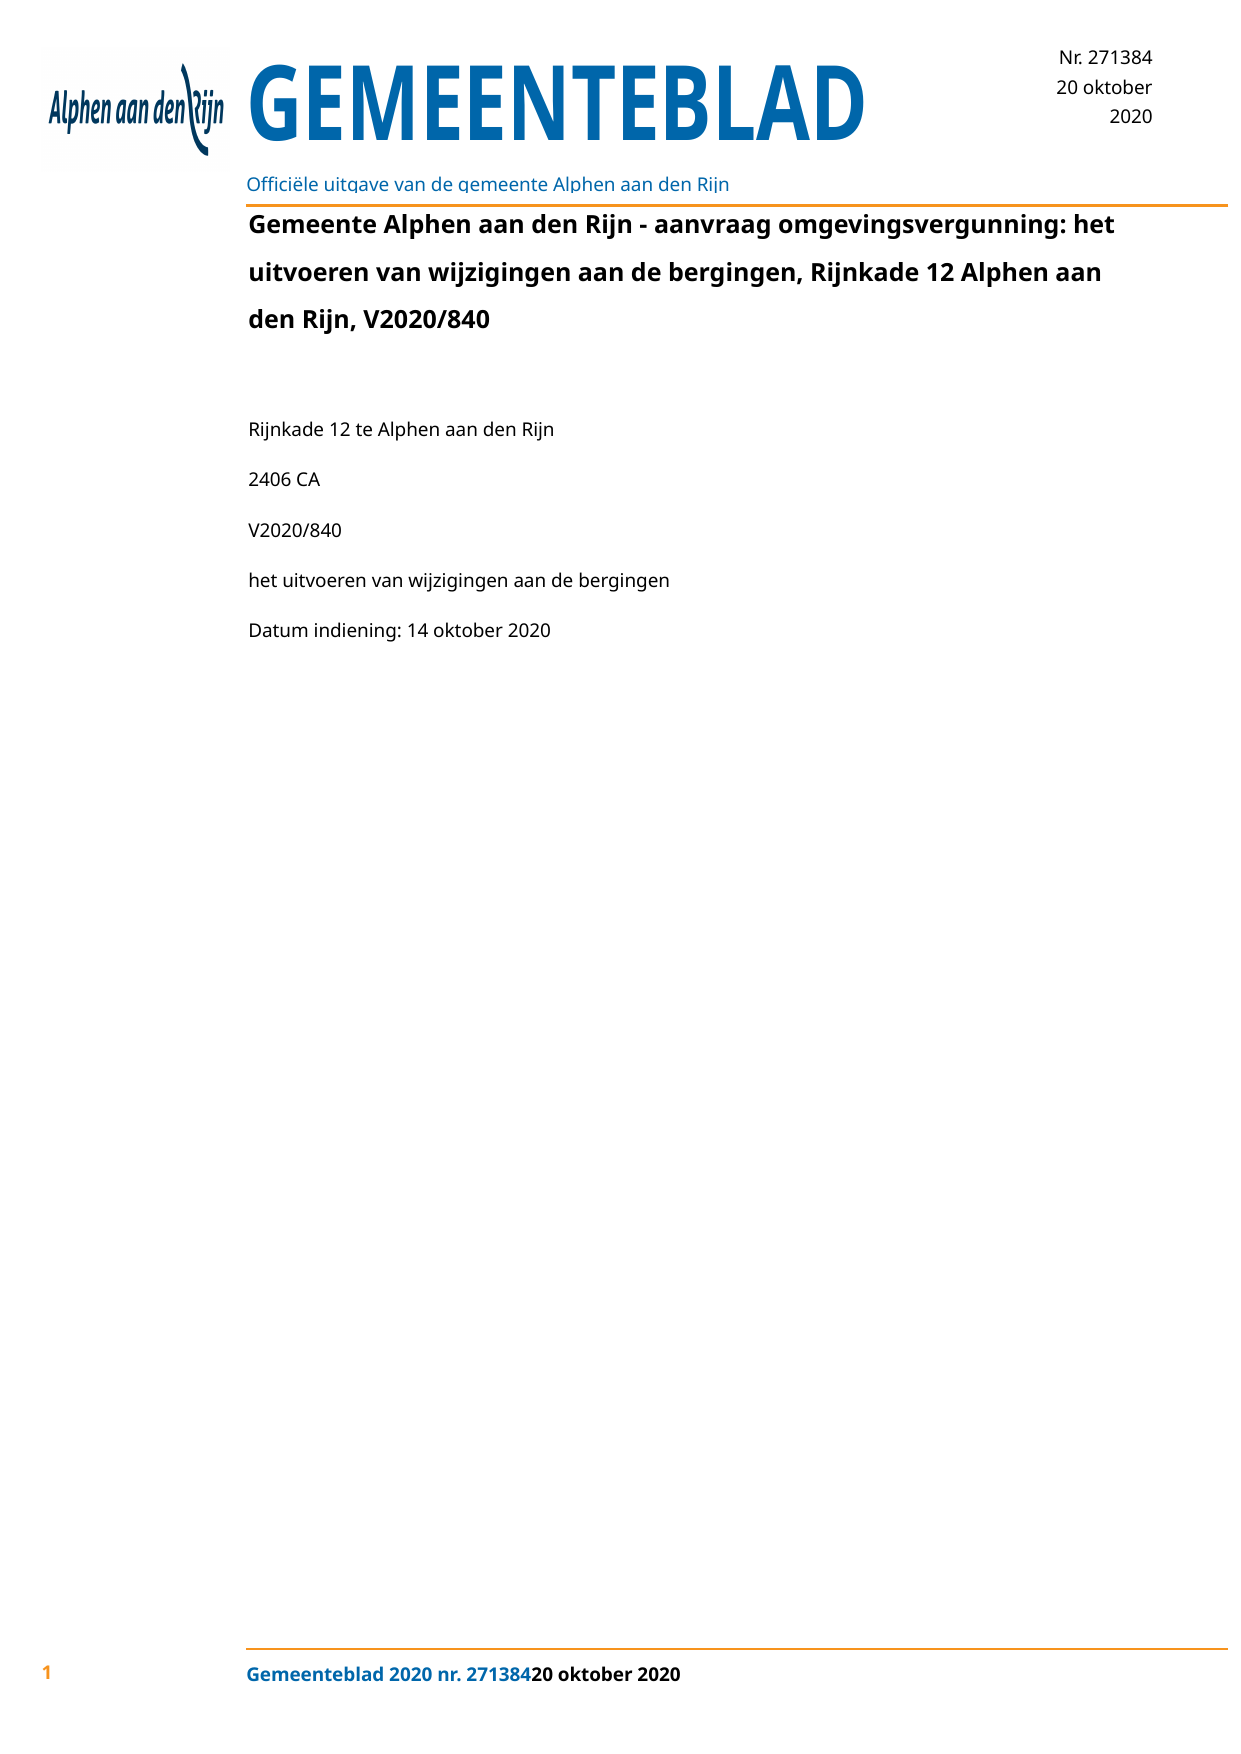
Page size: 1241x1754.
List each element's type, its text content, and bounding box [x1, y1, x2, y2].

text V2020/840 [248, 517, 1152, 542]
text Gemeente Alphen aan den Rijn - aanvraag omgevingsvergunning: het uitvoeren van wijzigingen aan de bergingen, Rijnkade 12 Alphen aan den Rijn, V2020/840 [248, 207, 1152, 336]
text Rijnkade 12 te Alphen aan den Rijn [248, 416, 1152, 442]
text 2406 CA [248, 466, 1152, 492]
text het uitvoeren van wijzigingen aan de bergingen [248, 567, 1152, 593]
text Datum indiening: 14 oktober 2020 [248, 618, 1152, 643]
picture [41, 47, 231, 172]
